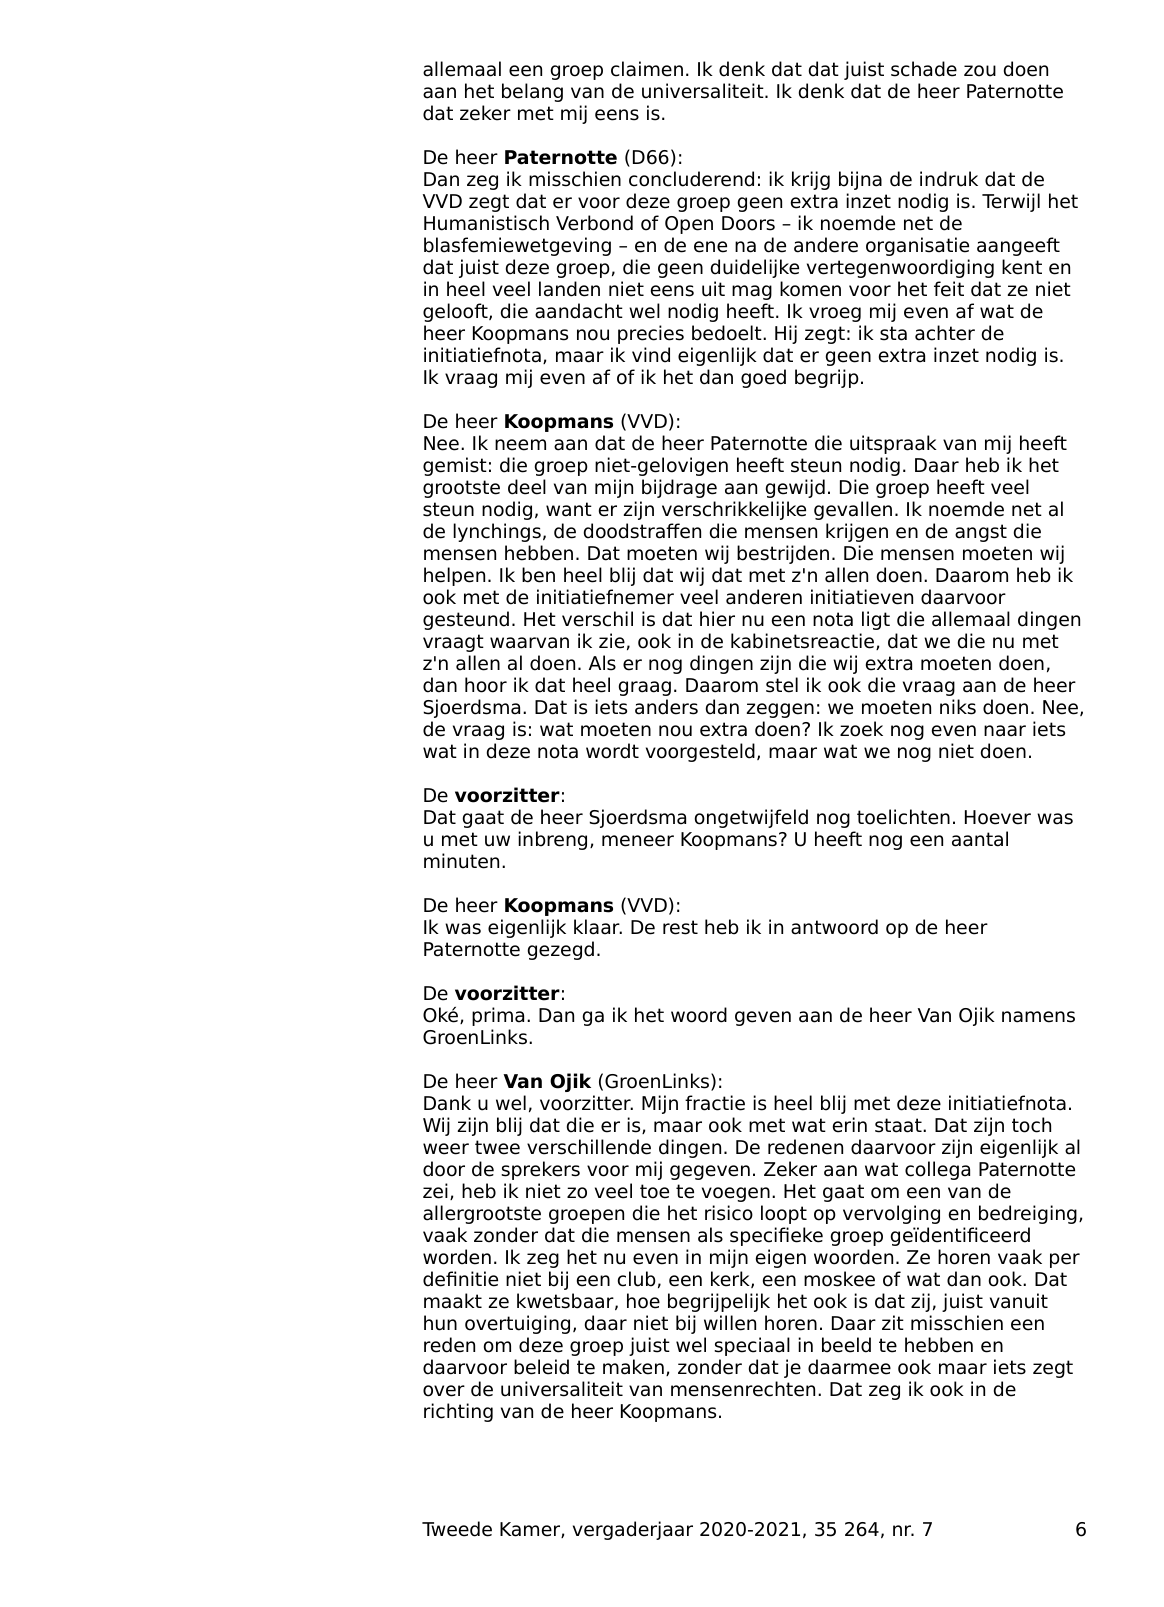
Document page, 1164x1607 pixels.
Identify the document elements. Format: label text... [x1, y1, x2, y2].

text De heer Koopmans (VVD): [422, 411, 1087, 433]
text Dat gaat de heer Sjoerdsma ongetwijfeld nog toelichten. Hoever was u met uw inbreng, meneer Koopmans? U heeft nog een aantal minuten. [422, 807, 1087, 873]
text De voorzitter: [422, 983, 1087, 1005]
text Dank u wel, voorzitter. Mijn fractie is heel blij met deze initiatiefnota. Wij zijn blij dat die er is, maar ook met wat erin staat. Dat zijn toch weer twee verschillende dingen. De redenen daarvoor zijn eigenlijk al door de sprekers voor mij gegeven. Zeker aan wat collega Paternotte zei, heb ik niet zo veel toe te voegen. Het gaat om een van de allergrootste groepen die het risico loopt op vervolging en bedreiging, vaak zonder dat die mensen als specifieke groep geïdentificeerd worden. Ik zeg het nu even in mijn eigen woorden. Ze horen vaak per definitie niet bij een club, een kerk, een moskee of wat dan ook. Dat maakt ze kwetsbaar, hoe begrijpelijk het ook is dat zij, juist vanuit hun overtuiging, daar niet bij willen horen. Daar zit misschien een reden om deze groep juist wel speciaal in beeld te hebben en daarvoor beleid te maken, zonder dat je daarmee ook maar iets zegt over de universaliteit van mensenrechten. Dat zeg ik ook in de richting van de heer Koopmans. [422, 1093, 1087, 1423]
text De heer Paternotte (D66): [422, 147, 1087, 169]
text De heer Koopmans (VVD): [422, 895, 1087, 917]
text Nee. Ik neem aan dat de heer Paternotte die uitspraak van mij heeft gemist: die groep niet-gelovigen heeft steun nodig. Daar heb ik het grootste deel van mijn bijdrage aan gewijd. Die groep heeft veel steun nodig, want er zijn verschrikkelijke gevallen. Ik noemde net al de lynchings, de doodstraffen die mensen krijgen en de angst die mensen hebben. Dat moeten wij bestrijden. Die mensen moeten wij helpen. Ik ben heel blij dat wij dat met z'n allen doen. Daarom heb ik ook met de initiatiefnemer veel anderen initiatieven daarvoor gesteund. Het verschil is dat hier nu een nota ligt die allemaal dingen vraagt waarvan ik zie, ook in de kabinetsreactie, dat we die nu met z'n allen al doen. Als er nog dingen zijn die wij extra moeten doen, dan hoor ik dat heel graag. Daarom stel ik ook die vraag aan de heer Sjoerdsma. Dat is iets anders dan zeggen: we moeten niks doen. Nee, de vraag is: wat moeten nou extra doen? Ik zoek nog even naar iets wat in deze nota wordt voorgesteld, maar wat we nog niet doen. [422, 433, 1087, 763]
text Ik was eigenlijk klaar. De rest heb ik in antwoord op de heer Paternotte gezegd. [422, 917, 1087, 961]
text De voorzitter: [422, 785, 1087, 807]
text Oké, prima. Dan ga ik het woord geven aan de heer Van Ojik namens GroenLinks. [422, 1005, 1087, 1049]
text allemaal een groep claimen. Ik denk dat dat juist schade zou doen aan het belang van de universaliteit. Ik denk dat de heer Paternotte dat zeker met mij eens is. [422, 59, 1087, 125]
text De heer Van Ojik (GroenLinks): [422, 1071, 1087, 1093]
text Dan zeg ik misschien concluderend: ik krijg bijna de indruk dat de VVD zegt dat er voor deze groep geen extra inzet nodig is. Terwijl het Humanistisch Verbond of Open Doors – ik noemde net de blasfemiewetgeving – en de ene na de andere organisatie aangeeft dat juist deze groep, die geen duidelijke vertegenwoordiging kent en in heel veel landen niet eens uit mag komen voor het feit dat ze niet gelooft, die aandacht wel nodig heeft. Ik vroeg mij even af wat de heer Koopmans nou precies bedoelt. Hij zegt: ik sta achter de initiatiefnota, maar ik vind eigenlijk dat er geen extra inzet nodig is. Ik vraag mij even af of ik het dan goed begrijp. [422, 169, 1087, 389]
